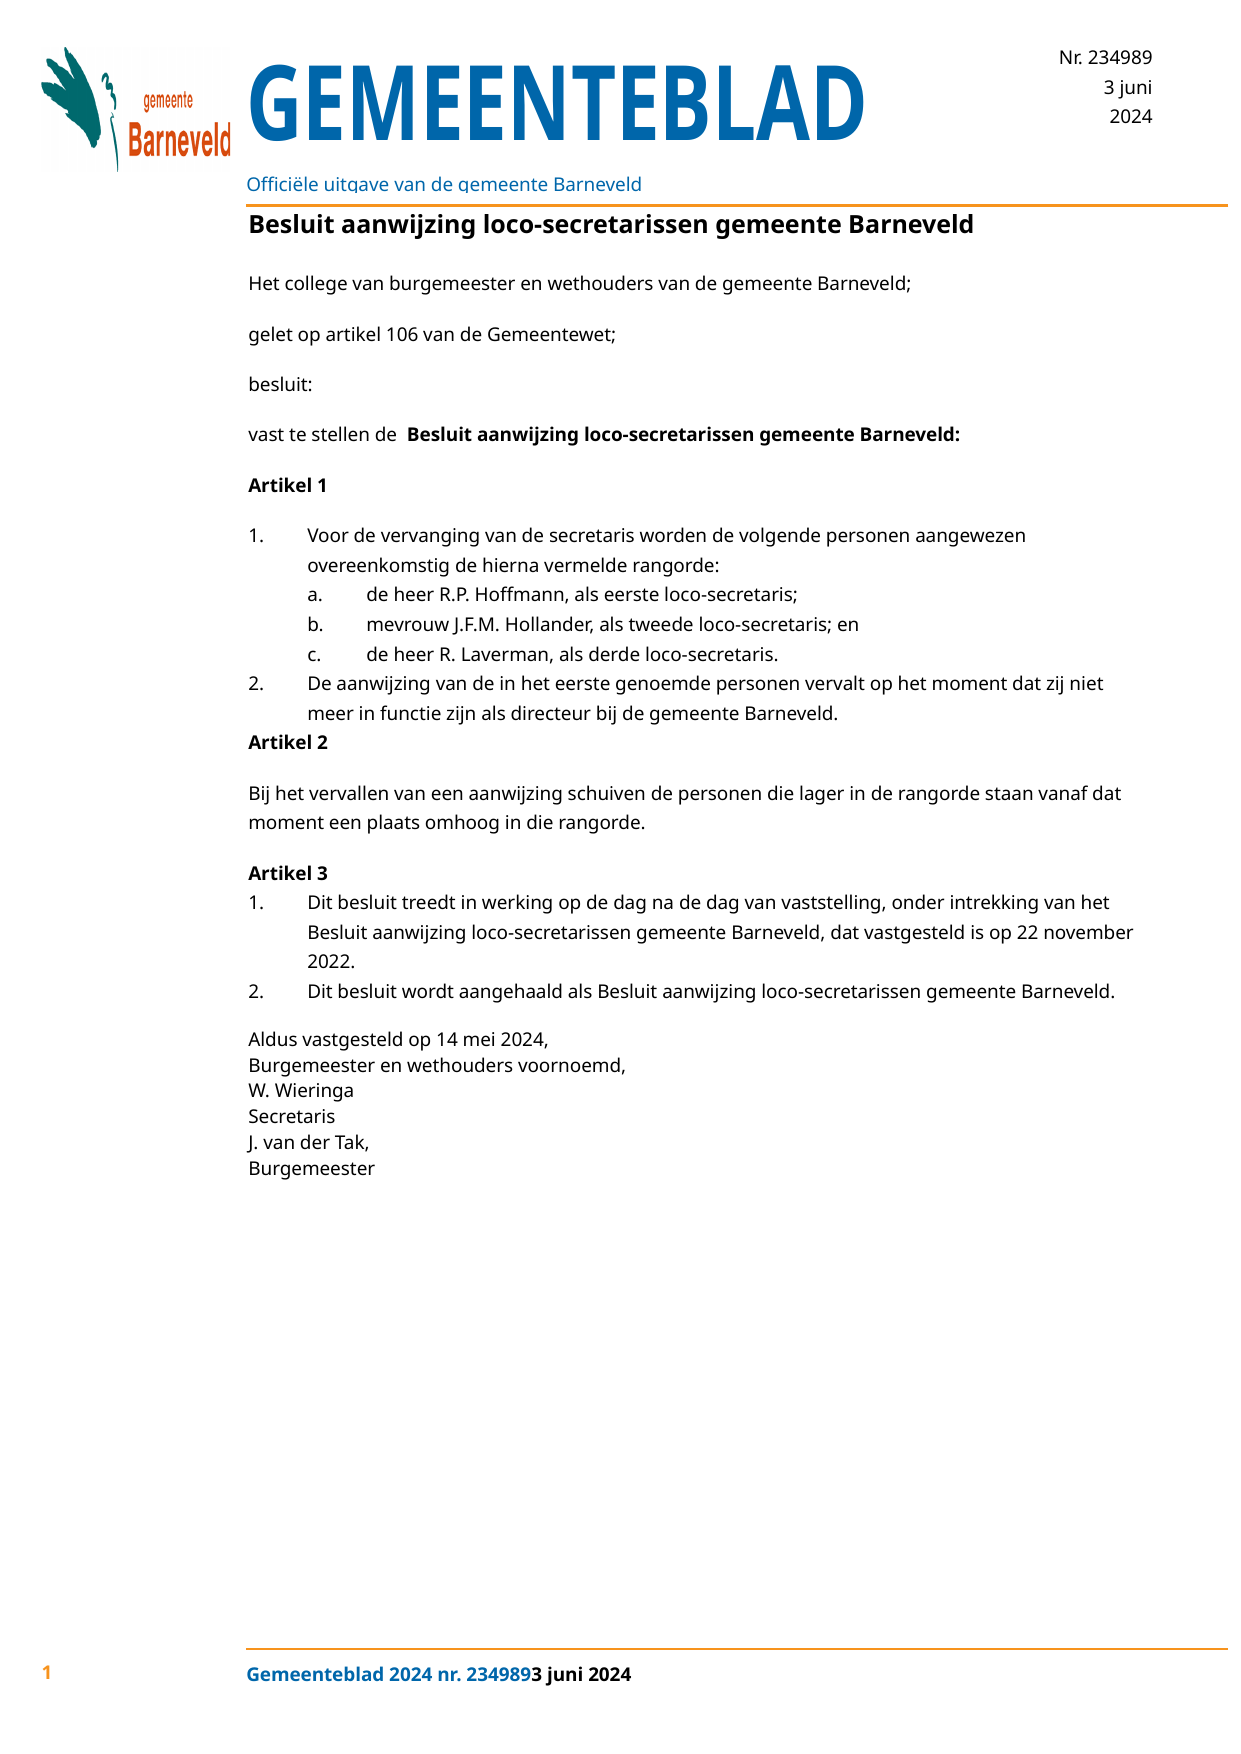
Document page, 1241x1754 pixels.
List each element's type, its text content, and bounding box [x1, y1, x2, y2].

text Artikel 2 [248, 729, 1152, 755]
picture [41, 47, 231, 172]
list de heer R.P. Hoffmann, als eerste loco-secretaris; [307, 582, 1152, 607]
text Secretaris [248, 1103, 1152, 1129]
list De aanwijzing van de in het eerste genoemde personen vervalt op het moment dat zij niet meer in functie zijn als directeur bij de gemeente Barneveld. [248, 670, 1152, 726]
text W. Wieringa [248, 1077, 1152, 1103]
text besluit: [248, 371, 1152, 397]
text Burgemeester [248, 1155, 1152, 1180]
text J. van der Tak, [248, 1129, 1152, 1155]
text Aldus vastgesteld op 14 mei 2024, [248, 1026, 1152, 1052]
text Burgemeester en wethouders voornoemd, [248, 1052, 1152, 1077]
text Besluit aanwijzing loco-secretarissen gemeente Barneveld [248, 207, 1152, 241]
text Artikel 3 [248, 860, 1152, 886]
list Voor de vervanging van de secretaris worden de volgende personen aangewezen overeenkomstig de hierna vermelde rangorde: [248, 522, 1152, 578]
text Het college van burgemeester en wethouders van de gemeente Barneveld; [248, 270, 1152, 296]
text Artikel 1 [248, 472, 1152, 498]
list Dit besluit wordt aangehaald als Besluit aanwijzing loco-secretarissen gemeente Barneveld. [248, 978, 1152, 1004]
list Dit besluit treedt in werking op de dag na de dag van vaststelling, onder intrekking van het Besluit aanwijzing loco-secretarissen gemeente Barneveld, dat vastgesteld is op 22 november 2022. [248, 889, 1152, 974]
text Bij het vervallen van een aanwijzing schuiven de personen die lager in de rangorde staan vanaf dat moment een plaats omhoog in die rangorde. [248, 780, 1152, 835]
text gelet op artikel 106 van de Gemeentewet; [248, 321, 1152, 346]
list de heer R. Laverman, als derde loco-secretaris. [307, 641, 1152, 666]
text vast te stellen de Besluit aanwijzing loco-secretarissen gemeente Barneveld: [248, 422, 1152, 447]
list mevrouw J.F.M. Hollander, als tweede loco-secretaris; en [307, 611, 1152, 637]
